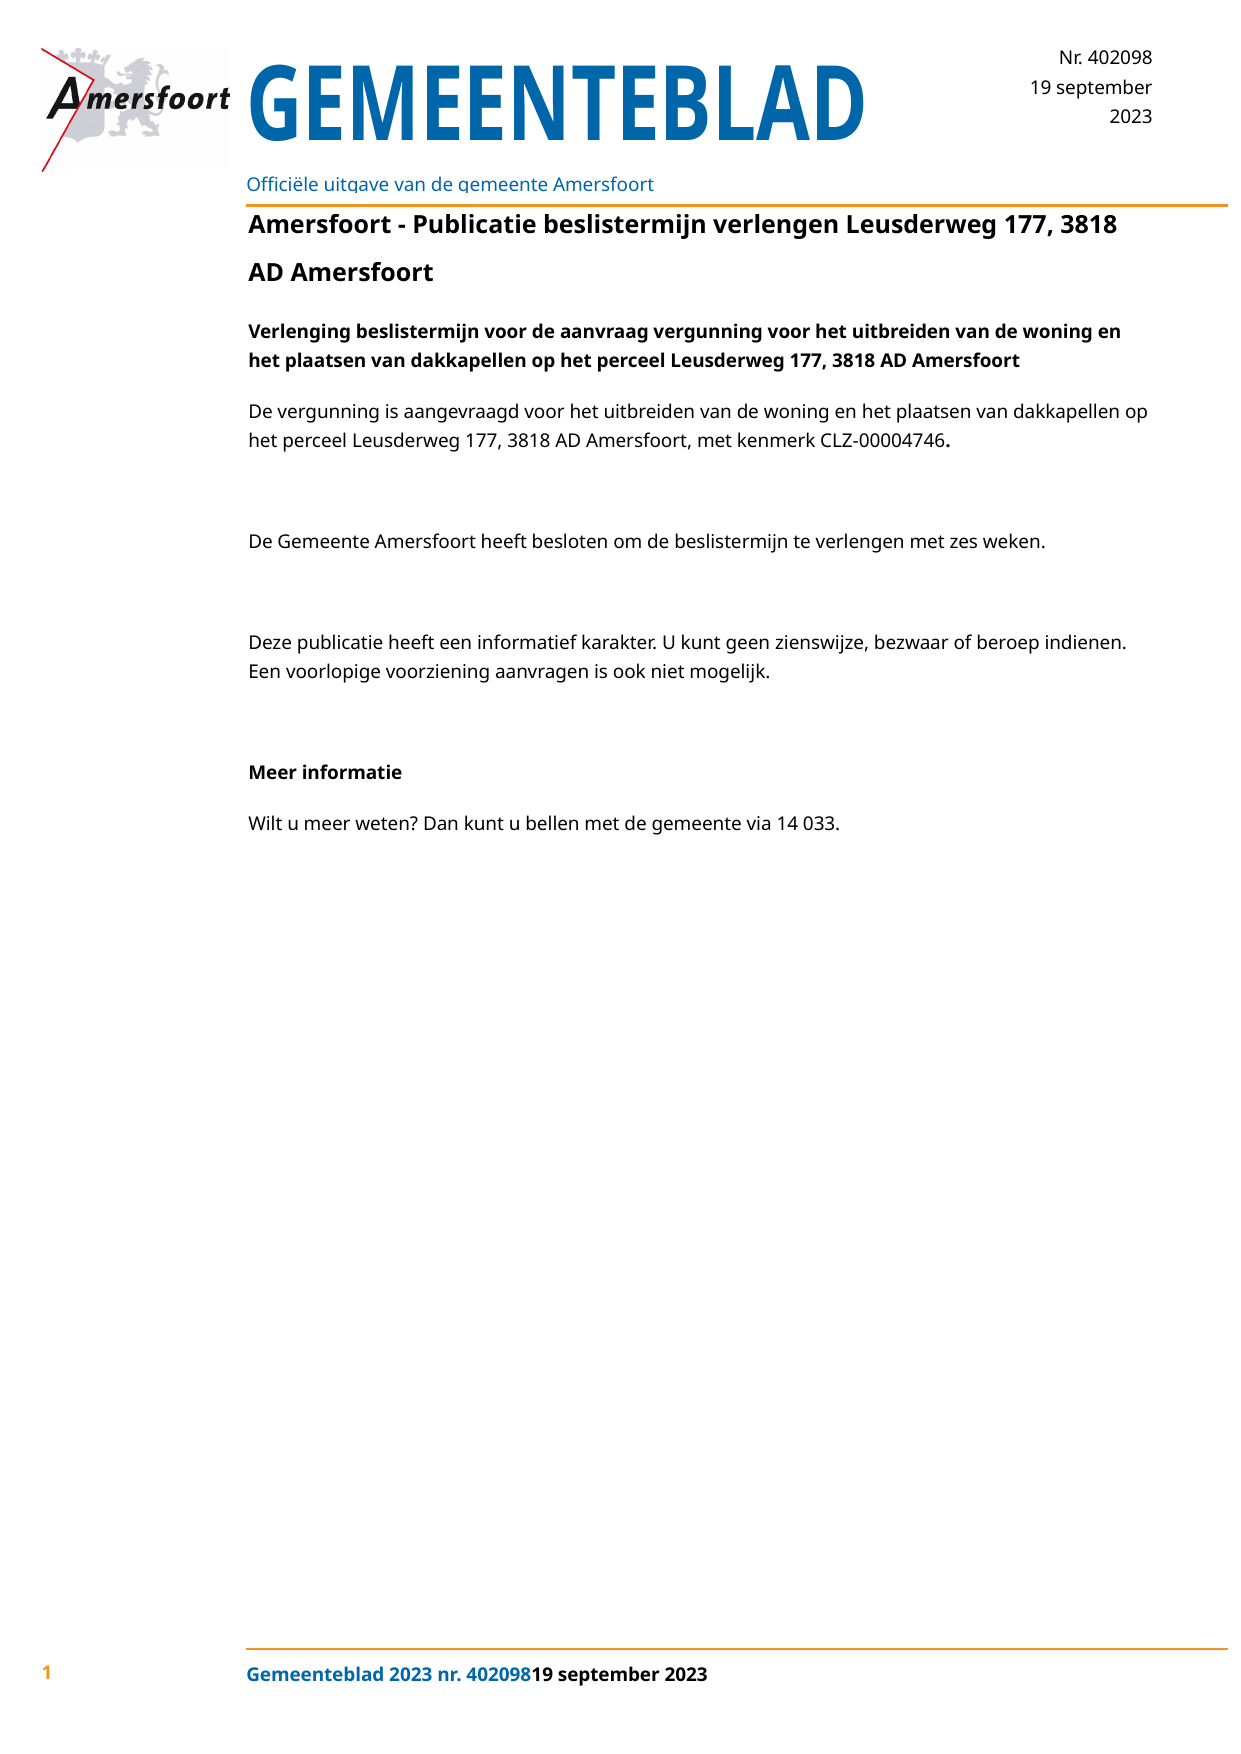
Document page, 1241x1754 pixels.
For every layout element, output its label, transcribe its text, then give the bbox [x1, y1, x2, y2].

picture [41, 47, 231, 172]
text Deze publicatie heeft een informatief karakter. U kunt geen zienswijze, bezwaar of beroep indienen. Een voorlopige voorziening aanvragen is ook niet mogelijk. [248, 629, 1152, 684]
text De Gemeente Amersfoort heeft besloten om de beslistermijn te verlengen met zes weken. [248, 528, 1152, 554]
text Amersfoort - Publicatie beslistermijn verlengen Leusderweg 177, 3818 AD Amersfoort [248, 207, 1152, 288]
text De vergunning is aangevraagd voor het uitbreiden van de woning en het plaatsen van dakkapellen op het perceel Leusderweg 177, 3818 AD Amersfoort, met kenmerk CLZ-00004746. [248, 398, 1152, 453]
text Wilt u meer weten? Dan kunt u bellen met de gemeente via 14 033. [248, 810, 1152, 836]
text Verlenging beslistermijn voor de aanvraag vergunning voor het uitbreiden van de woning en het plaatsen van dakkapellen op het perceel Leusderweg 177, 3818 AD Amersfoort [248, 318, 1152, 373]
text Meer informatie [248, 759, 1152, 785]
